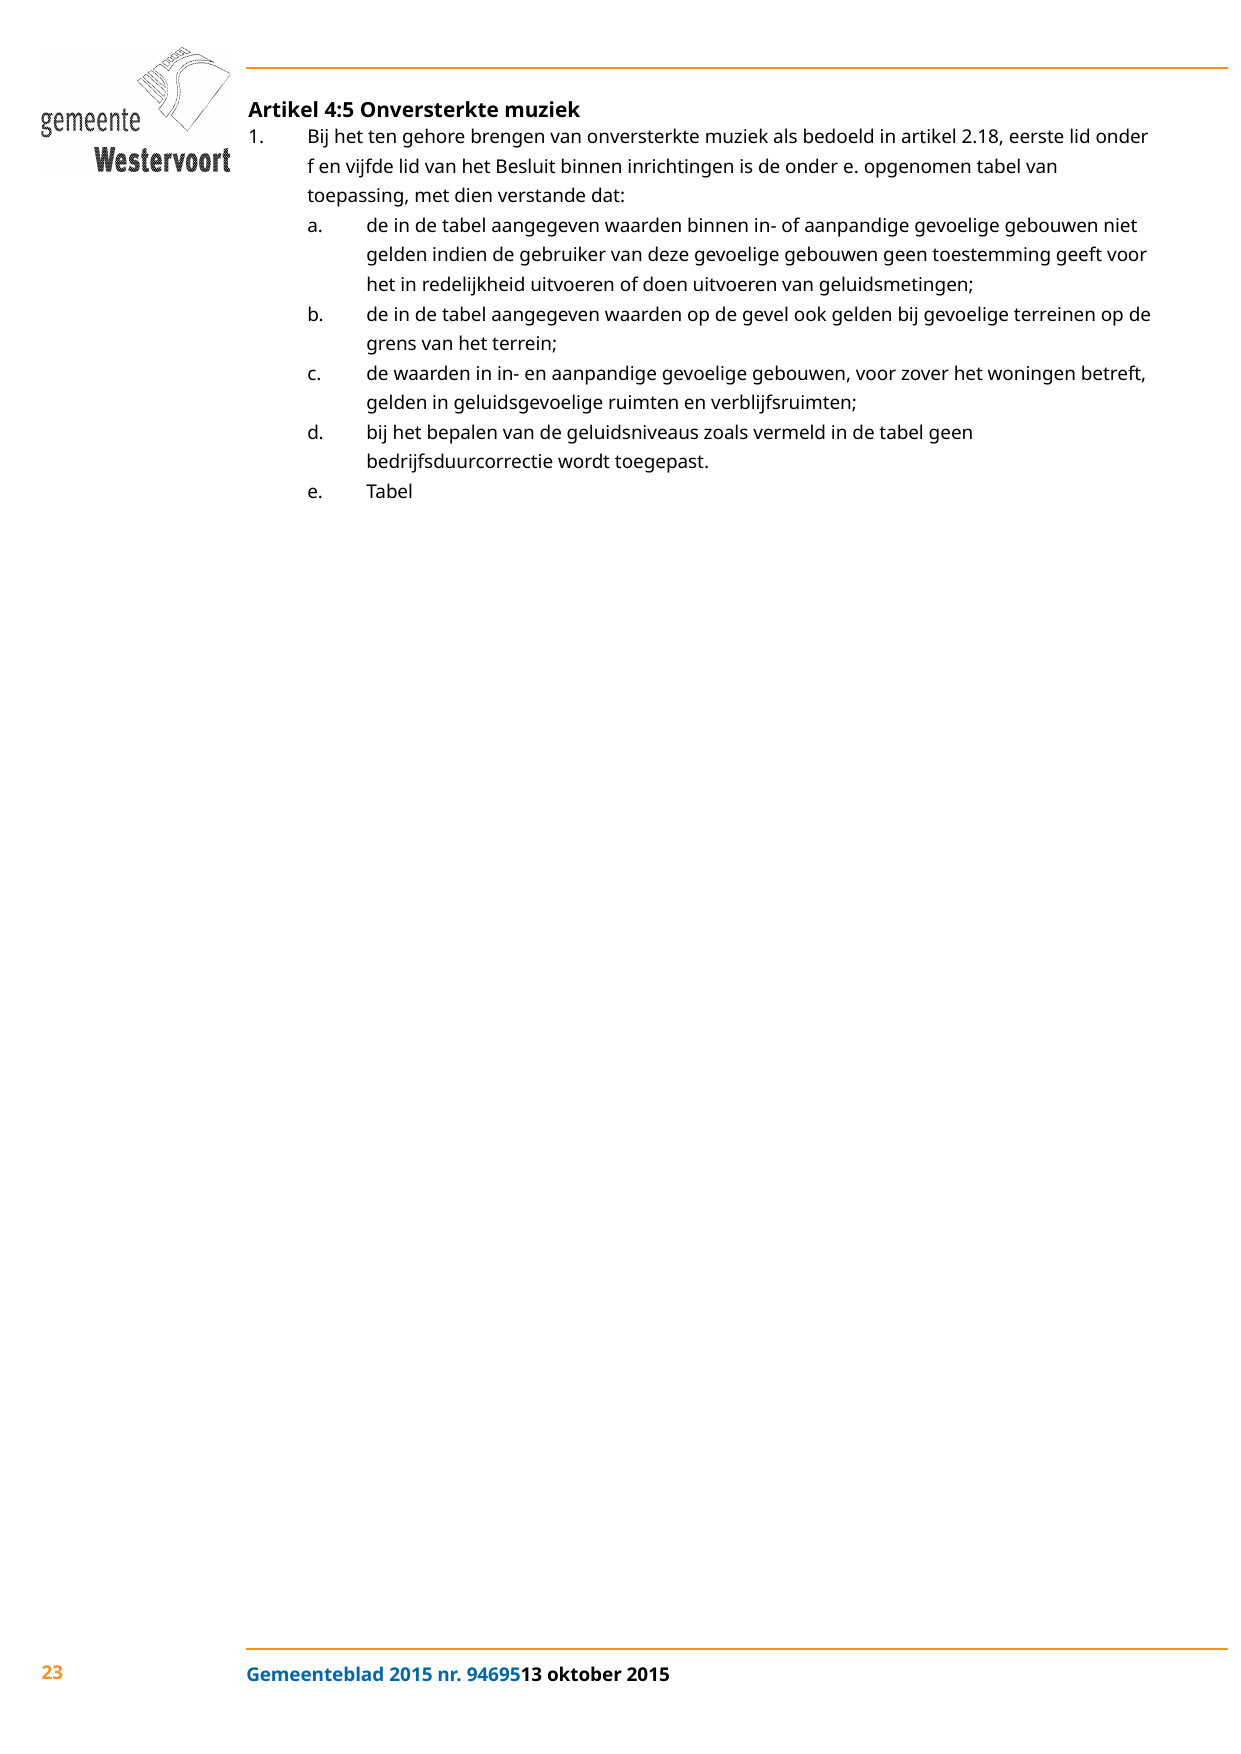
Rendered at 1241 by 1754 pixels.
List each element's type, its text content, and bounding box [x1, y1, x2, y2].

picture [41, 47, 231, 172]
list bij het bepalen van de geluidsniveaus zoals vermeld in de tabel geen bedrijfsduurcorrectie wordt toegepast. [307, 419, 1152, 474]
list de in de tabel aangegeven waarden binnen in- of aanpandige gevoelige gebouwen niet gelden indien de gebruiker van deze gevoelige gebouwen geen toestemming geeft voor het in redelijkheid uitvoeren of doen uitvoeren van geluidsmetingen; [307, 212, 1152, 297]
text Artikel 4:5 Onversterkte muziek [248, 95, 1152, 123]
list Tabel [307, 478, 1152, 504]
list de in de tabel aangegeven waarden op de gevel ook gelden bij gevoelige terreinen op de grens van het terrein; [307, 301, 1152, 356]
list de waarden in in- en aanpandige gevoelige gebouwen, voor zover het woningen betreft, gelden in geluidsgevoelige ruimten en verblijfsruimten; [307, 360, 1152, 415]
list Bij het ten gehore brengen van onversterkte muziek als bedoeld in artikel 2.18, eerste lid onder f en vijfde lid van het Besluit binnen inrichtingen is de onder e. opgenomen tabel van toepassing, met dien verstande dat: [248, 123, 1152, 208]
